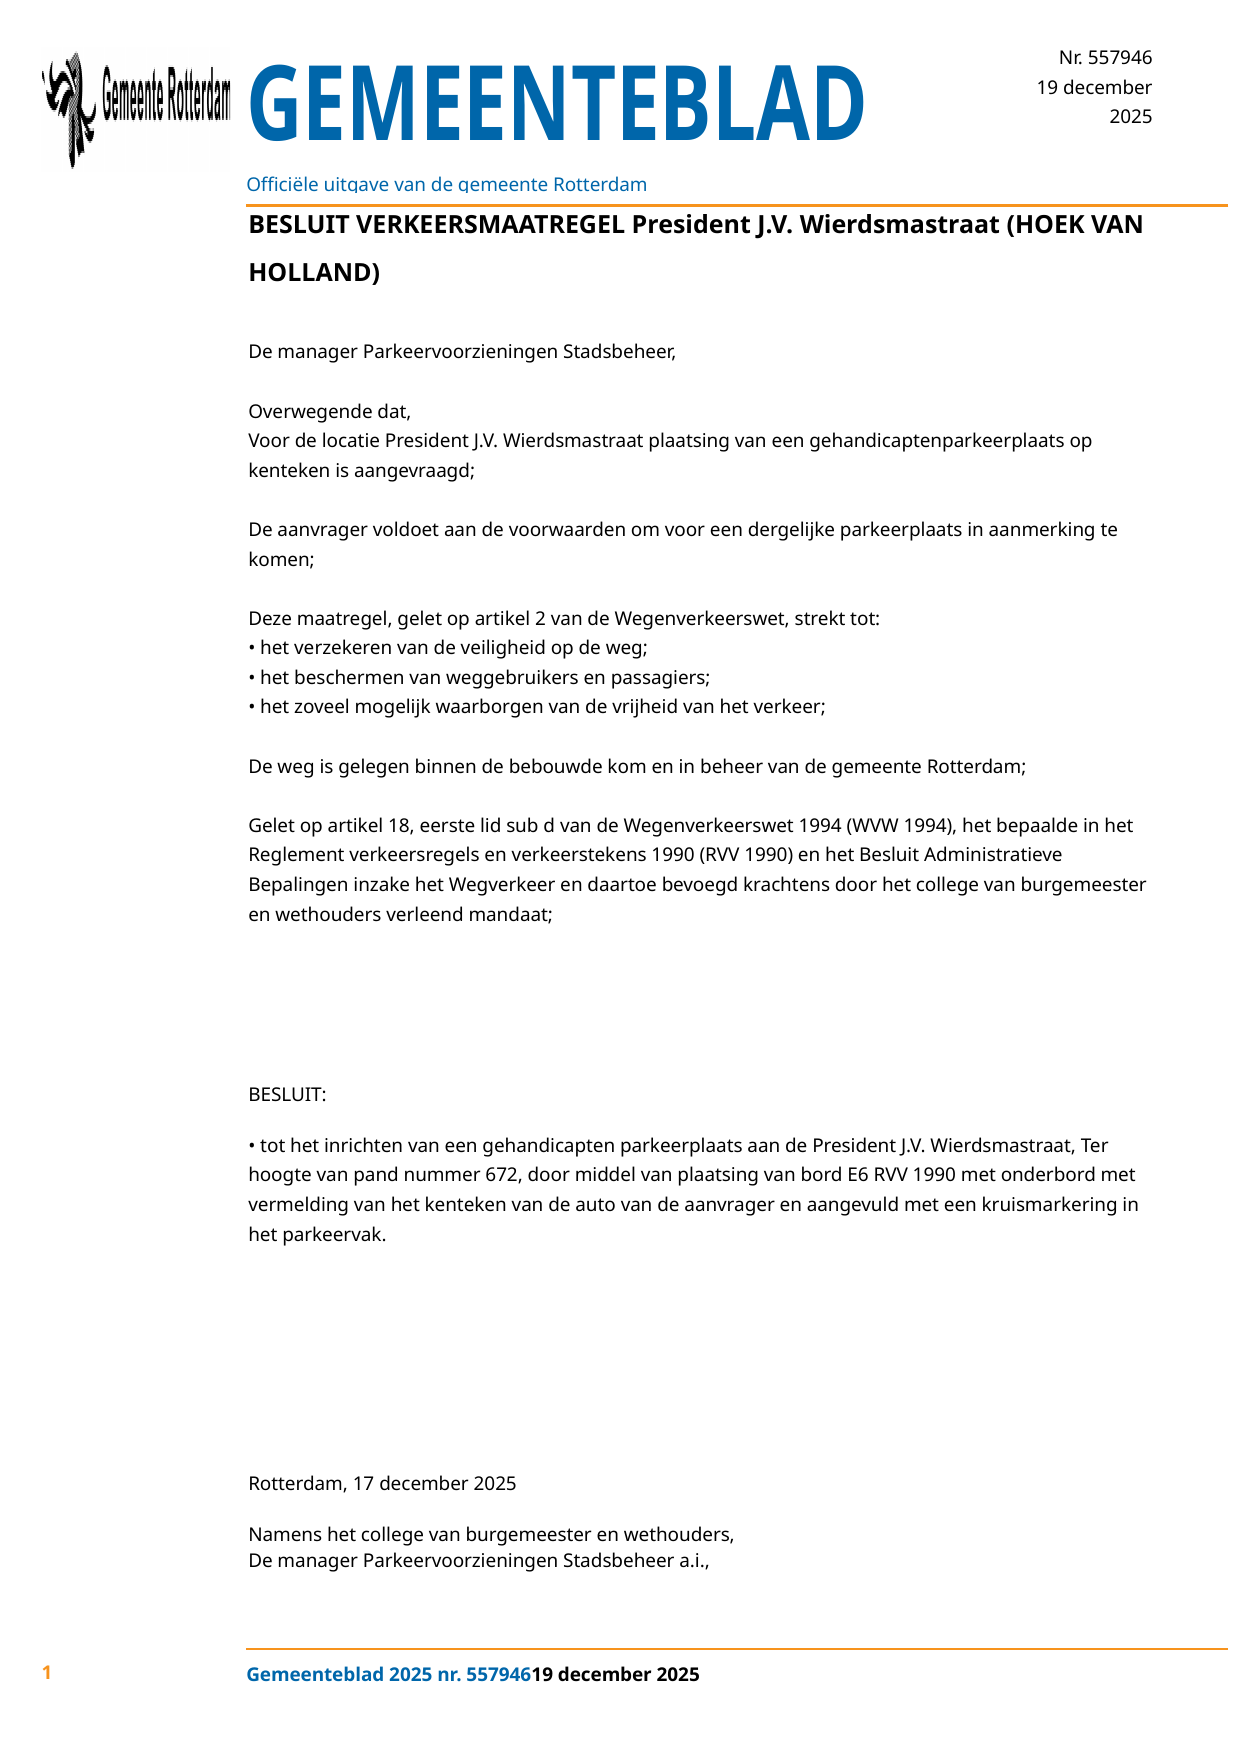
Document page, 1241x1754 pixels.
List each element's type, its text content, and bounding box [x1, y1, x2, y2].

text Voor de locatie President J.V. Wierdsmastraat plaatsing van een gehandicaptenparkeerplaats op kenteken is aangevraagd; [248, 427, 1152, 483]
text Namens het college van burgemeester en wethouders, [248, 1522, 1152, 1547]
text De weg is gelegen binnen de bebouwde kom en in beheer van de gemeente Rotterdam; [248, 753, 1152, 778]
text Gelet op artikel 18, eerste lid sub d van de Wegenverkeerswet 1994 (WVW 1994), het bepaalde in het Reglement verkeersregels en verkeerstekens 1990 (RVV 1990) en het Besluit Administratieve Bepalingen inzake het Wegverkeer en daartoe bevoegd krachtens door het college van burgemeester en wethouders verleend mandaat; [248, 812, 1152, 926]
text • het verzekeren van de veiligheid op de weg; [248, 634, 1152, 660]
text • het beschermen van weggebruikers en passagiers; [248, 664, 1152, 690]
text BESLUIT: [248, 1082, 1152, 1107]
picture [41, 47, 231, 172]
text De manager Parkeervoorzieningen Stadsbeheer a.i., [248, 1547, 1152, 1573]
text Overwegende dat, [248, 398, 1152, 423]
text De aanvrager voldoet aan de voorwaarden om voor een dergelijke parkeerplaats in aanmerking te komen; [248, 516, 1152, 571]
text Rotterdam, 17 december 2025 [248, 1470, 1152, 1496]
text Deze maatregel, gelet op artikel 2 van de Wegenverkeerswet, strekt tot: [248, 605, 1152, 631]
text De manager Parkeervoorzieningen Stadsbeheer, [248, 339, 1152, 364]
text • het zoveel mogelijk waarborgen van de vrijheid van het verkeer; [248, 694, 1152, 719]
text • tot het inrichten van een gehandicapten parkeerplaats aan de President J.V. Wierdsmastraat, Ter hoogte van pand nummer 672, door middel van plaatsing van bord E6 RVV 1990 met onderbord met vermelding van het kenteken van de auto van de aanvrager en aangevuld met een kruismarkering in het parkeervak. [248, 1132, 1152, 1246]
text BESLUIT VERKEERSMAATREGEL President J.V. Wierdsmastraat (HOEK VAN HOLLAND) [248, 207, 1152, 288]
